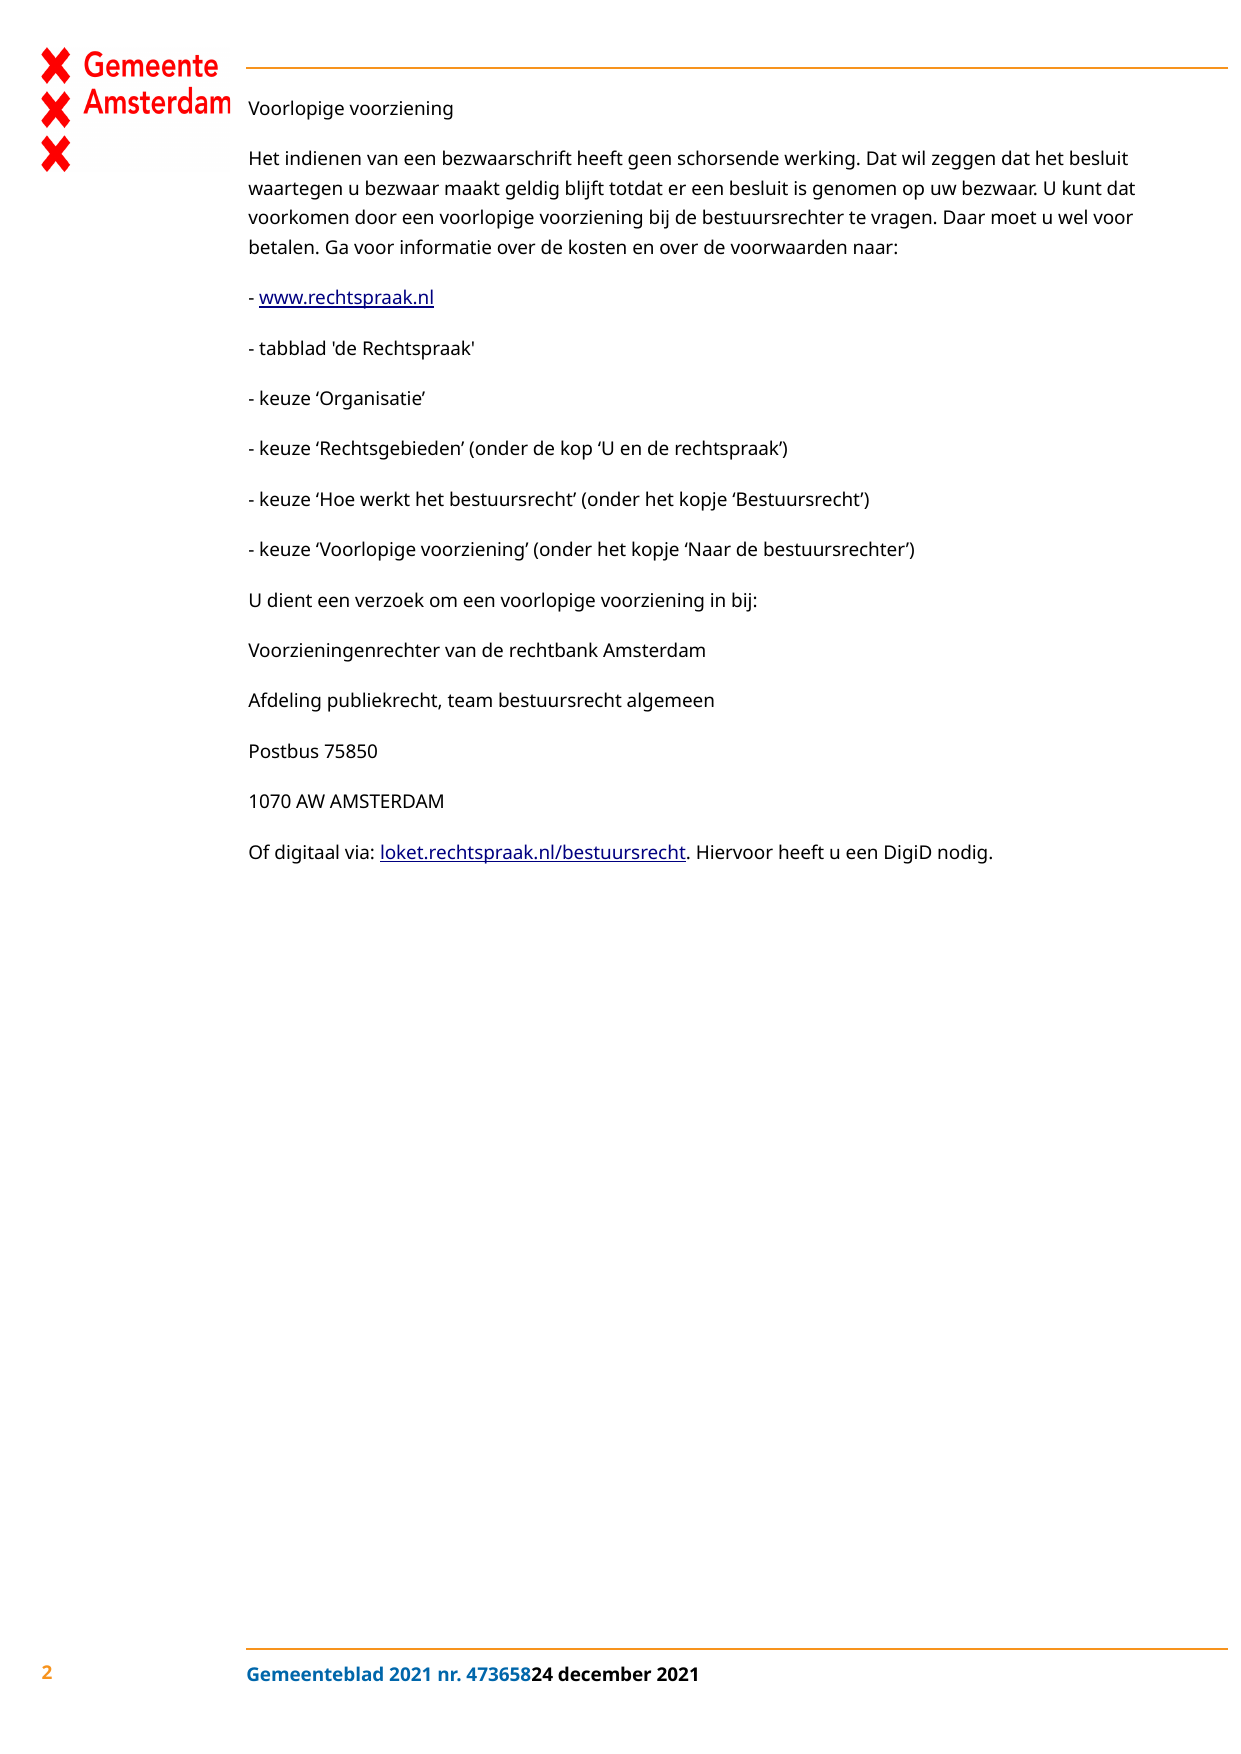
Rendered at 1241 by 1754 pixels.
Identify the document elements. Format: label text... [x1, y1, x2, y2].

text - keuze ‘Hoe werkt het bestuursrecht’ (onder het kopje ‘Bestuursrecht’) [248, 486, 1152, 512]
text Het indienen van een bezwaarschrift heeft geen schorsende werking. Dat wil zeggen dat het besluit waartegen u bezwaar maakt geldig blijft totdat er een besluit is genomen op uw bezwaar. U kunt dat voorkomen door een voorlopige voorziening bij de bestuursrechter te vragen. Daar moet u wel voor betalen. Ga voor informatie over de kosten en over de voorwaarden naar: [248, 145, 1152, 260]
text - www.rechtspraak.nl [248, 284, 1152, 310]
text Postbus 75850 [248, 738, 1152, 764]
text - keuze ‘Organisatie’ [248, 385, 1152, 411]
text Voorzieningenrechter van de rechtbank Amsterdam [248, 637, 1152, 663]
text 1070 AW AMSTERDAM [248, 788, 1152, 814]
text Afdeling publiekrecht, team bestuursrecht algemeen [248, 688, 1152, 713]
text Of digitaal via: loket.rechtspraak.nl/bestuursrecht. Hiervoor heeft u een DigiD nodig. [248, 839, 1152, 865]
text Voorlopige voorziening [248, 95, 1152, 121]
text - tabblad 'de Rechtspraak' [248, 335, 1152, 361]
text - keuze ‘Voorlopige voorziening’ (onder het kopje ‘Naar de bestuursrechter’) [248, 536, 1152, 562]
text U dient een verzoek om een voorlopige voorziening in bij: [248, 587, 1152, 613]
text - keuze ‘Rechtsgebieden’ (onder de kop ‘U en de rechtspraak’) [248, 436, 1152, 461]
picture [41, 47, 231, 172]
